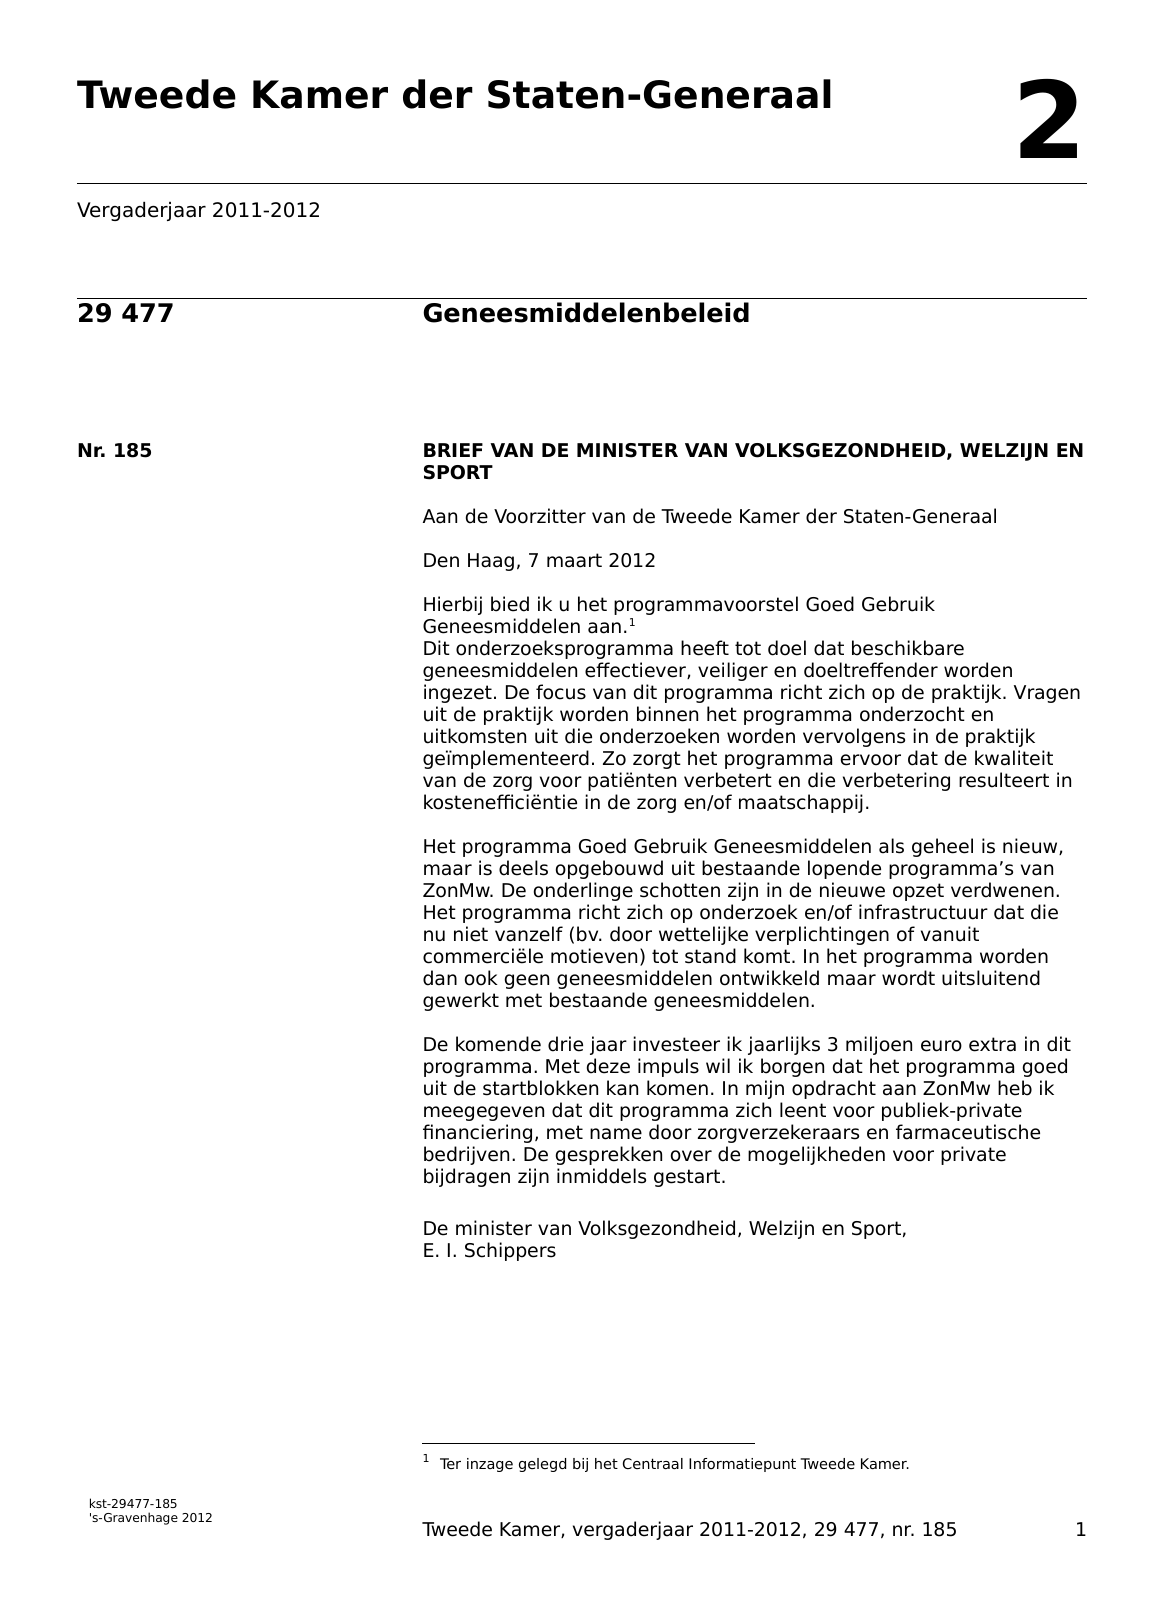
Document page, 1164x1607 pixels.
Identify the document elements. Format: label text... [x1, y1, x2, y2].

text 's-Gravenhage 2012 [88, 1511, 323, 1525]
text Den Haag, 7 maart 2012 [422, 550, 1087, 572]
text De minister van Volksgezondheid, Welzijn en Sport, E. I. Schippers [422, 1218, 1087, 1262]
table_header Tweede Kamer der Staten-Generaal [77, 59, 886, 183]
text Hierbij bied ik u het programmavoorstel Goed Gebruik Geneesmiddelen aan. [422, 594, 1087, 638]
text kst-29477-185 [88, 1497, 323, 1511]
table_header 2 [886, 59, 1087, 183]
text Ter inzage gelegd bij het Centraal Informatiepunt Tweede Kamer. [422, 1452, 1087, 1474]
text Dit onderzoeksprogramma heeft tot doel dat beschikbare geneesmiddelen effectiever, veiliger en doeltreffender worden ingezet. De focus van dit programma richt zich op de praktijk. Vragen uit de praktijk worden binnen het programma onderzocht en uitkomsten uit die onderzoeken worden vervolgens in de praktijk geïmplementeerd. Zo zorgt het programma ervoor dat de kwaliteit van de zorg voor patiënten verbetert en die verbetering resulteert in kostenefficiëntie in de zorg en/of maatschappij. [422, 638, 1087, 814]
text Aan de Voorzitter van de Tweede Kamer der Staten-Generaal [422, 506, 1087, 528]
subtitle Nr. 185 BRIEF VAN DE MINISTER VAN VOLKSGEZONDHEID, WELZIJN EN SPORT [77, 440, 1087, 484]
text Het programma Goed Gebruik Geneesmiddelen als geheel is nieuw, maar is deels opgebouwd uit bestaande lopende programma’s van ZonMw. De onderlinge schotten zijn in de nieuwe opzet verdwenen. Het programma richt zich op onderzoek en/of infrastructuur dat die nu niet vanzelf (bv. door wettelijke verplichtingen of vanuit commerciële motieven) tot stand komt. In het programma worden dan ook geen geneesmiddelen ontwikkeld maar wordt uitsluitend gewerkt met bestaande geneesmiddelen. [422, 836, 1087, 1012]
subtitle 29 477 Geneesmiddelenbeleid [77, 299, 1087, 329]
table_cell Vergaderjaar 2011-2012 [77, 184, 1087, 298]
text De komende drie jaar investeer ik jaarlijks 3 miljoen euro extra in dit programma. Met deze impuls wil ik borgen dat het programma goed uit de startblokken kan komen. In mijn opdracht aan ZonMw heb ik meegegeven dat dit programma zich leent voor publiek-private financiering, met name door zorgverzekeraars en farmaceutische bedrijven. De gesprekken over de mogelijkheden voor private bijdragen zijn inmiddels gestart. [422, 1034, 1087, 1188]
